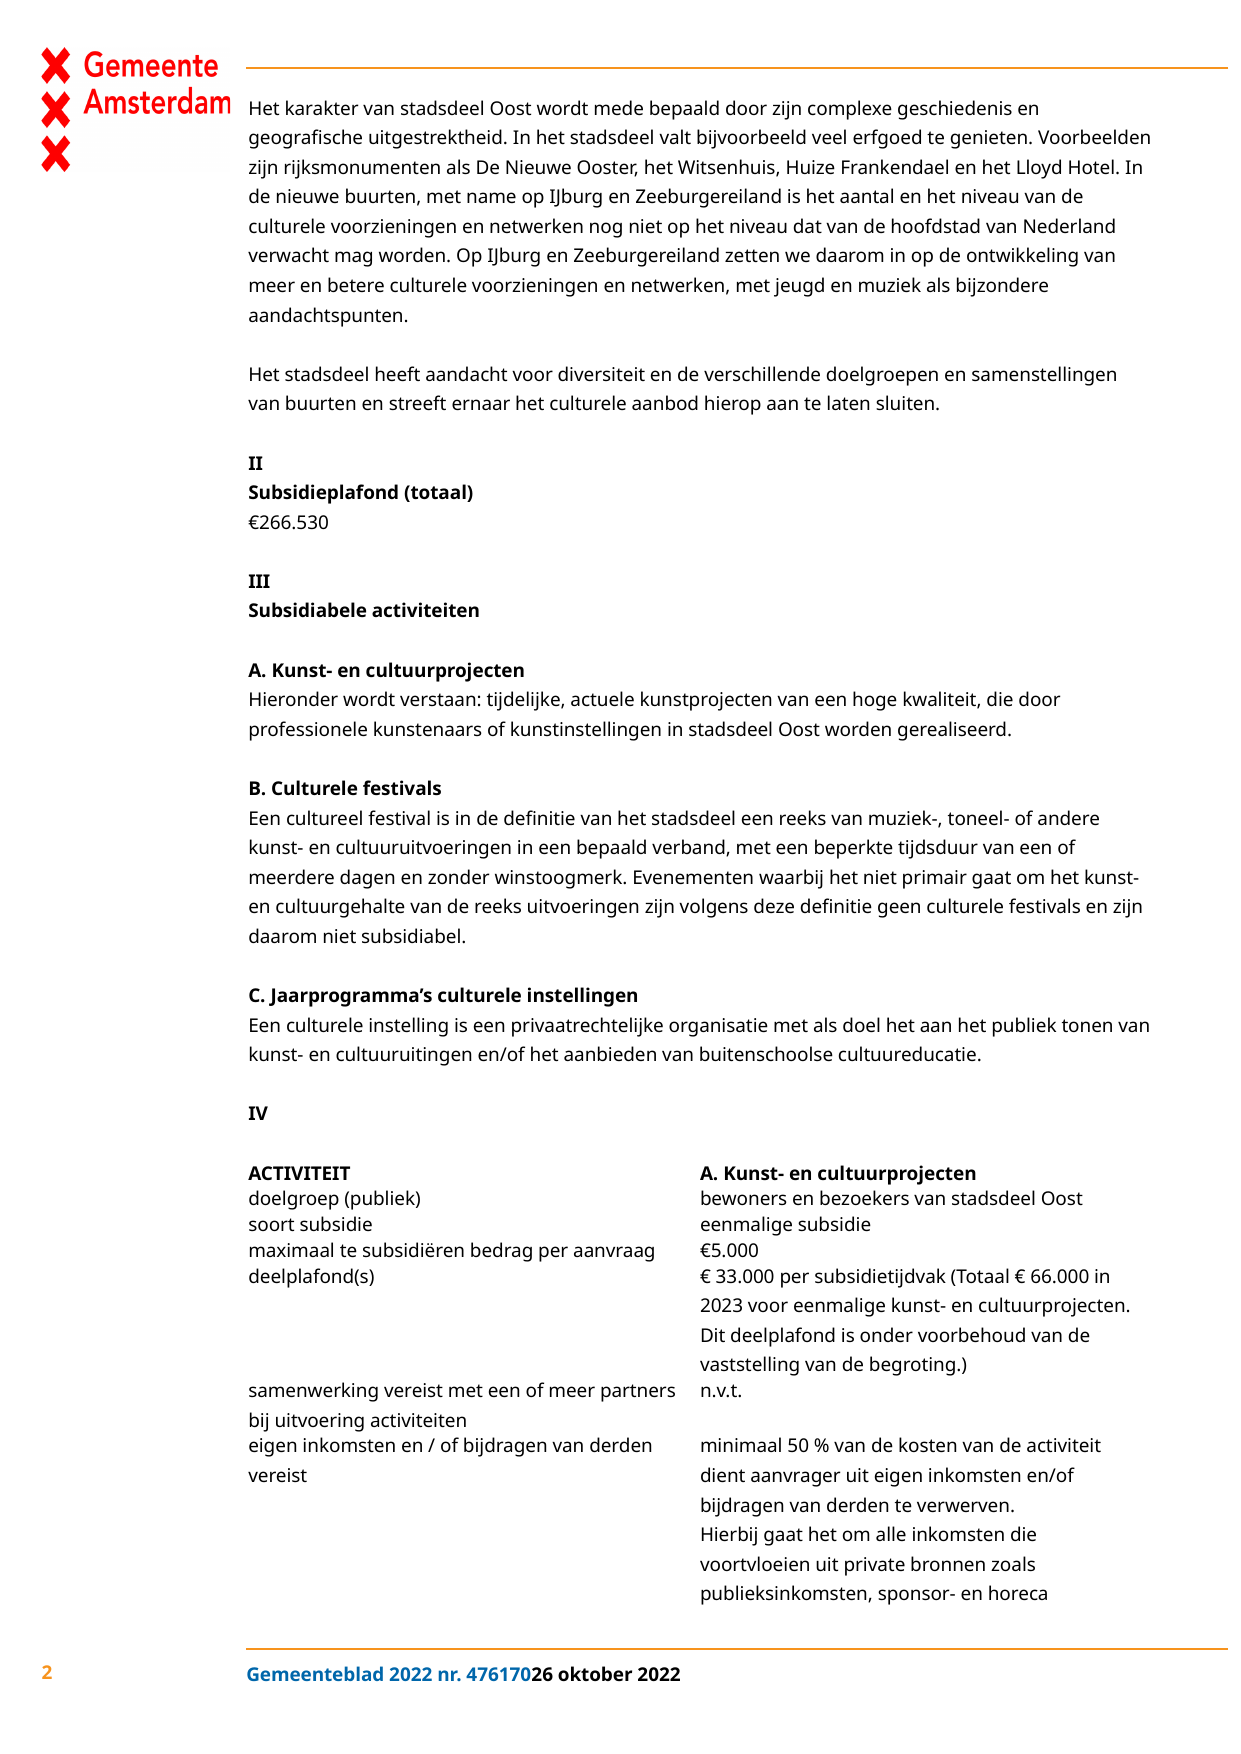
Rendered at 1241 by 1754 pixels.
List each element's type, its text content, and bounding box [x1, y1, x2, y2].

table_header A. Kunst- en cultuurprojecten [700, 1160, 1152, 1186]
text A. Kunst- en cultuurprojecten [248, 657, 1152, 683]
text Hieronder wordt verstaan: tijdelijke, actuele kunstprojecten van een hoge kwaliteit, die door professionele kunstenaars of kunstinstellingen in stadsdeel Oost worden gerealiseerd. [248, 686, 1152, 742]
text III [248, 568, 1152, 594]
text Een cultureel festival is in de definitie van het stadsdeel een reeks van muziek-, toneel- of andere kunst- en cultuuruitvoeringen in een bepaald verband, met een beperkte tijdsduur van een of meerdere dagen en zonder winstoogmerk. Evenementen waarbij het niet primair gaat om het kunst- en cultuurgehalte van de reeks uitvoeringen zijn volgens deze definitie geen culturele festivals en zijn daarom niet subsidiabel. [248, 805, 1152, 949]
table_cell € 33.000 per subsidietijdvak (Totaal € 66.000 in 2023 voor eenmalige kunst- en cultuurprojecten. Dit deelplafond is onder voorbehoud van de vaststelling van de begroting.) [700, 1263, 1152, 1377]
table_cell €5.000 [700, 1237, 1152, 1263]
table_cell bewoners en bezoekers van stadsdeel Oost [700, 1186, 1152, 1211]
text Subsidiabele activiteiten [248, 598, 1152, 623]
table_cell doelgroep (publiek) [248, 1186, 700, 1211]
table_cell eigen inkomsten en / of bijdragen van derden vereist [248, 1433, 700, 1606]
table_cell minimaal 50 % van de kosten van de activiteit dient aanvrager uit eigen inkomsten en/of bijdragen van derden te verwerven. Hierbij gaat het om alle inkomsten die voortvloeien uit private bronnen zoals publieksinkomsten, sponsor- en horeca [700, 1433, 1152, 1606]
text B. Culturele festivals [248, 775, 1152, 801]
text €266.530 [248, 509, 1152, 535]
text C. Jaarprogramma’s culturele instellingen [248, 982, 1152, 1008]
text Het stadsdeel heeft aandacht voor diversiteit en de verschillende doelgroepen en samenstellingen van buurten en streeft ernaar het culturele aanbod hierop aan te laten sluiten. [248, 361, 1152, 416]
picture [41, 47, 231, 172]
text Het karakter van stadsdeel Oost wordt mede bepaald door zijn complexe geschiedenis en geografische uitgestrektheid. In het stadsdeel valt bijvoorbeeld veel erfgoed te genieten. Voorbeelden zijn rijksmonumenten als De Nieuwe Ooster, het Witsenhuis, Huize Frankendael en het Lloyd Hotel. In de nieuwe buurten, met name op IJburg en Zeeburgereiland is het aantal en het niveau van de culturele voorzieningen en netwerken nog niet op het niveau dat van de hoofdstad van Nederland verwacht mag worden. Op IJburg en Zeeburgereiland zetten we daarom in op de ontwikkeling van meer en betere culturele voorzieningen en netwerken, met jeugd en muziek als bijzondere aandachtspunten. [248, 95, 1152, 328]
table_cell eenmalige subsidie [700, 1211, 1152, 1237]
table_cell maximaal te subsidiëren bedrag per aanvraag [248, 1237, 700, 1263]
text IV [248, 1101, 1152, 1126]
text II [248, 450, 1152, 476]
table_cell deelplafond(s) [248, 1263, 700, 1377]
table_header ACTIVITEIT [248, 1160, 700, 1186]
table_cell soort subsidie [248, 1211, 700, 1237]
text Een culturele instelling is een privaatrechtelijke organisatie met als doel het aan het publiek tonen van kunst- en cultuuruitingen en/of het aanbieden van buitenschoolse cultuureducatie. [248, 1012, 1152, 1067]
table_cell n.v.t. [700, 1377, 1152, 1433]
table_cell samenwerking vereist met een of meer partners bij uitvoering activiteiten [248, 1377, 700, 1433]
text Subsidieplafond (totaal) [248, 479, 1152, 505]
